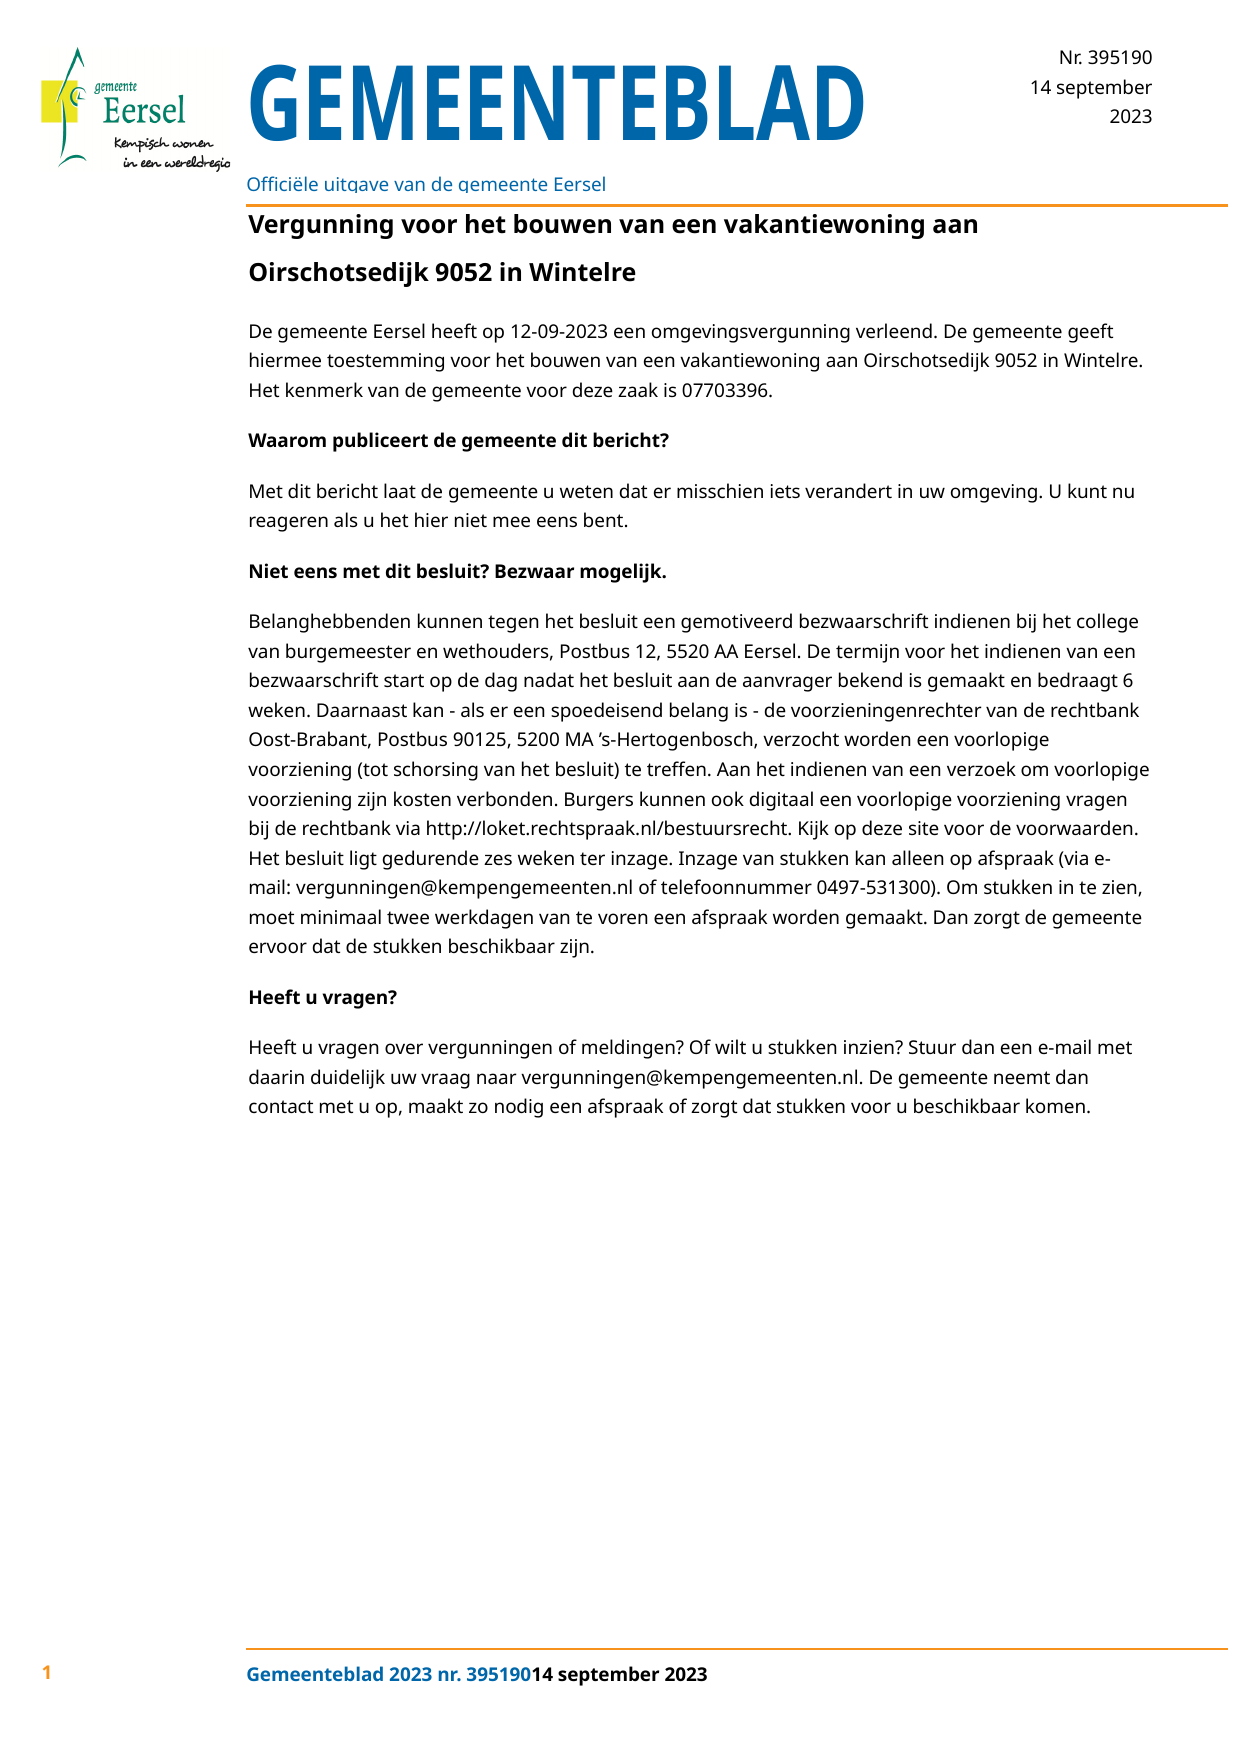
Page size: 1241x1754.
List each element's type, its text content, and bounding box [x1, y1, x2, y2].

picture [41, 47, 231, 172]
text De gemeente Eersel heeft op 12-09-2023 een omgevingsvergunning verleend. De gemeente geeft hiermee toestemming voor het bouwen van een vakantiewoning aan Oirschotsedijk 9052 in Wintelre. Het kenmerk van de gemeente voor deze zaak is 07703396. [248, 318, 1152, 403]
text Niet eens met dit besluit? Bezwaar mogelijk. [248, 558, 1152, 584]
text Vergunning voor het bouwen van een vakantiewoning aan Oirschotsedijk 9052 in Wintelre [248, 207, 1152, 288]
text Belanghebbenden kunnen tegen het besluit een gemotiveerd bezwaarschrift indienen bij het college van burgemeester en wethouders, Postbus 12, 5520 AA Eersel. De termijn voor het indienen van een bezwaarschrift start op de dag nadat het besluit aan de aanvrager bekend is gemaakt en bedraagt 6 weken. Daarnaast kan - als er een spoedeisend belang is - de voorzieningenrechter van de rechtbank Oost-Brabant, Postbus 90125, 5200 MA ’s-Hertogenbosch, verzocht worden een voorlopige voorziening (tot schorsing van het besluit) te treffen. Aan het indienen van een verzoek om voorlopige voorziening zijn kosten verbonden. Burgers kunnen ook digitaal een voorlopige voorziening vragen bij de rechtbank via http://loket.rechtspraak.nl/bestuursrecht. Kijk op deze site voor de voorwaarden. Het besluit ligt gedurende zes weken ter inzage. Inzage van stukken kan alleen op afspraak (via e-mail: vergunningen@kempengemeenten.nl of telefoonnummer 0497-531300). Om stukken in te zien, moet minimaal twee werkdagen van te voren een afspraak worden gemaakt. Dan zorgt de gemeente ervoor dat de stukken beschikbaar zijn. [248, 608, 1152, 959]
text Heeft u vragen over vergunningen of meldingen? Of wilt u stukken inzien? Stuur dan een e-mail met daarin duidelijk uw vraag naar vergunningen@kempengemeenten.nl. De gemeente neemt dan contact met u op, maakt zo nodig een afspraak of zorgt dat stukken voor u beschikbaar komen. [248, 1034, 1152, 1119]
text Heeft u vragen? [248, 984, 1152, 1010]
text Waarom publiceert de gemeente dit bericht? [248, 427, 1152, 453]
text Met dit bericht laat de gemeente u weten dat er misschien iets verandert in uw omgeving. U kunt nu reageren als u het hier niet mee eens bent. [248, 478, 1152, 533]
